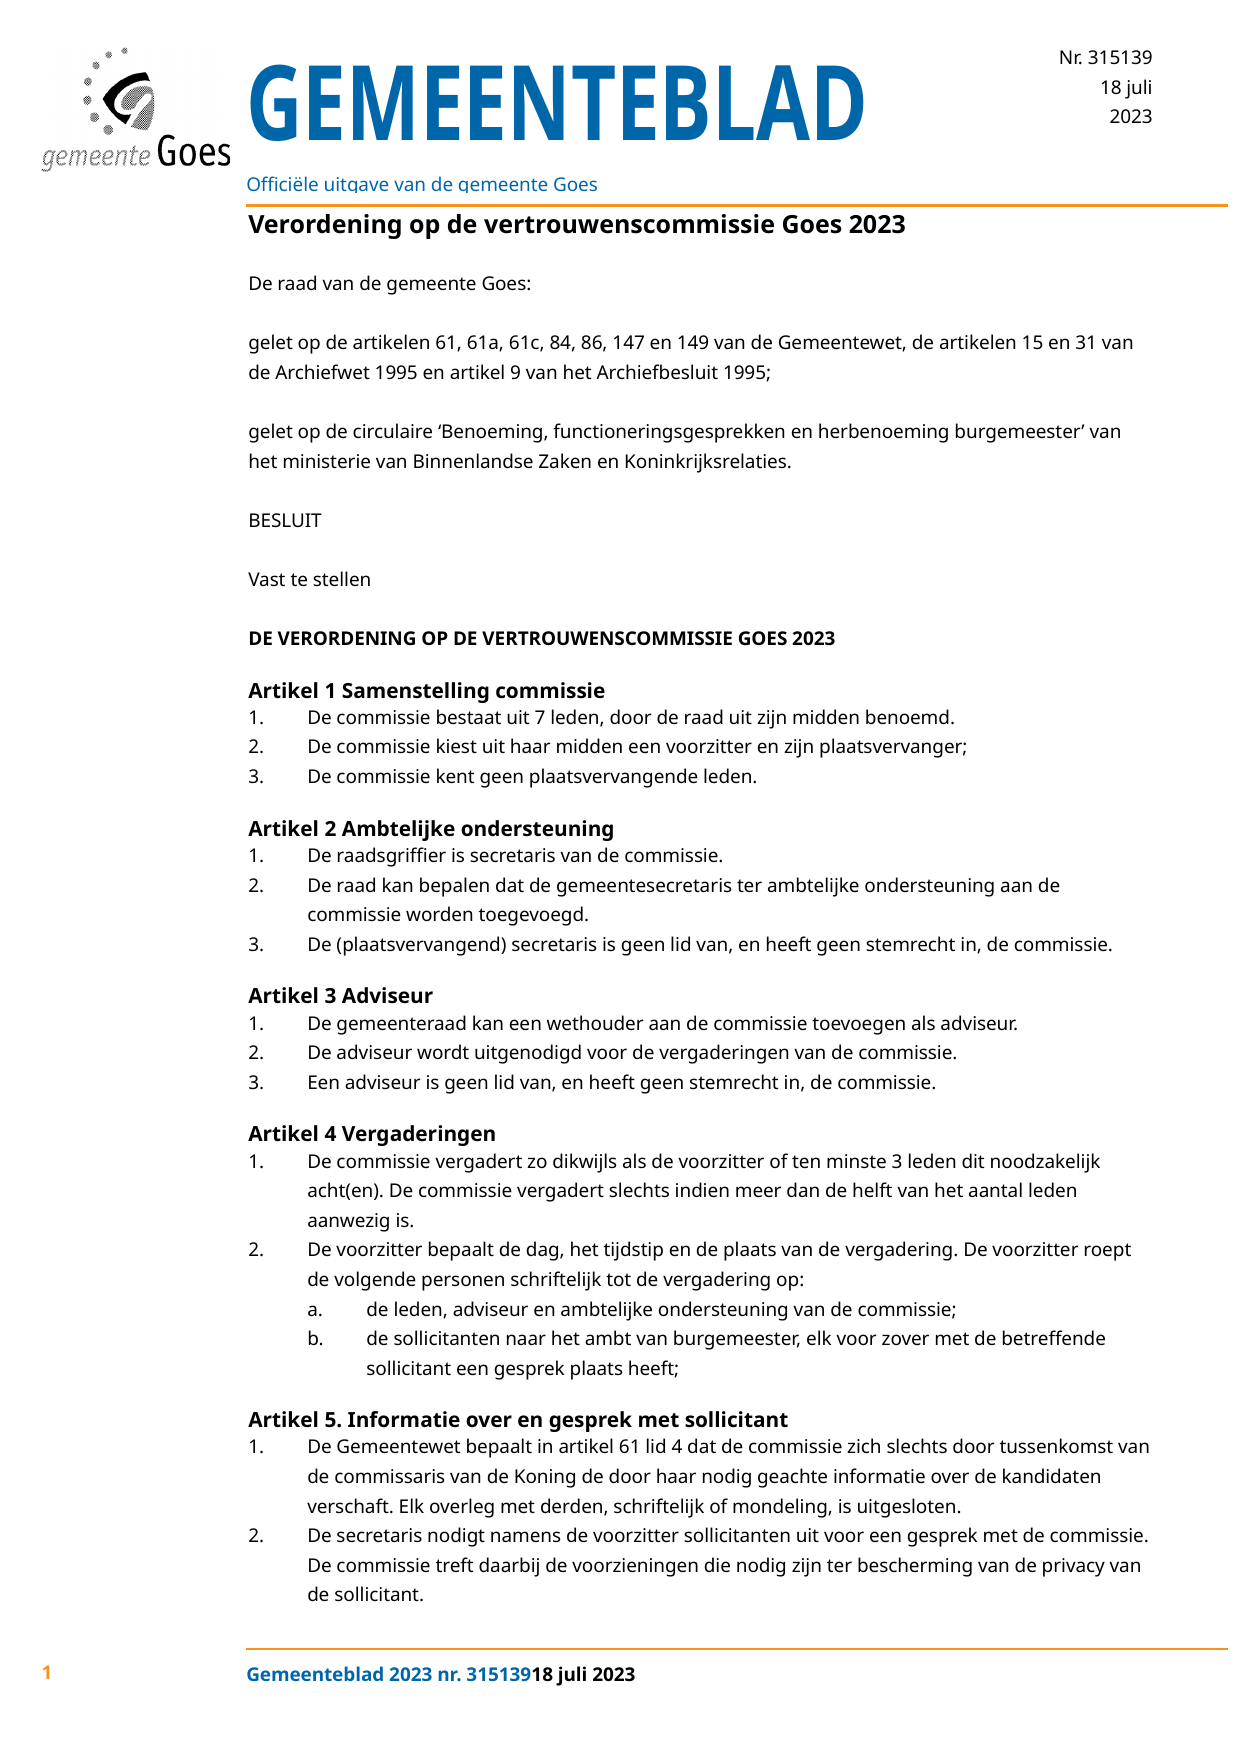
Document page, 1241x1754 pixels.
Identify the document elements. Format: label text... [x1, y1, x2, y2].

text De raad van de gemeente Goes: [248, 270, 1152, 296]
list De commissie bestaat uit 7 leden, door de raad uit zijn midden benoemd. [248, 704, 1152, 730]
list De adviseur wordt uitgenodigd voor de vergaderingen van de commissie. [248, 1039, 1152, 1065]
text Artikel 1 Samenstelling commissie [248, 676, 1152, 704]
list de leden, adviseur en ambtelijke ondersteuning van de commissie; [307, 1296, 1152, 1321]
text Verordening op de vertrouwenscommissie Goes 2023 [248, 207, 1152, 241]
text Vast te stellen [248, 566, 1152, 592]
list De commissie vergadert zo dikwijls als de voorzitter of ten minste 3 leden dit noodzakelijk acht(en). De commissie vergadert slechts indien meer dan de helft van het aantal leden aanwezig is. [248, 1148, 1152, 1233]
list De raad kan bepalen dat de gemeentesecretaris ter ambtelijke ondersteuning aan de commissie worden toegevoegd. [248, 872, 1152, 927]
text DE VERORDENING OP DE VERTROUWENSCOMMISSIE GOES 2023 [248, 625, 1152, 651]
text Artikel 3 Adviseur [248, 981, 1152, 1010]
text Artikel 4 Vergaderingen [248, 1119, 1152, 1148]
list Een adviseur is geen lid van, en heeft geen stemrecht in, de commissie. [248, 1069, 1152, 1095]
list De gemeenteraad kan een wethouder aan de commissie toevoegen als adviseur. [248, 1010, 1152, 1036]
list De voorzitter bepaalt de dag, het tijdstip en de plaats van de vergadering. De voorzitter roept de volgende personen schriftelijk tot de vergadering op: [248, 1237, 1152, 1292]
list De commissie kent geen plaatsvervangende leden. [248, 763, 1152, 789]
text gelet op de artikelen 61, 61a, 61c, 84, 86, 147 en 149 van de Gemeentewet, de artikelen 15 en 31 van de Archiefwet 1995 en artikel 9 van het Archiefbesluit 1995; [248, 329, 1152, 385]
text BESLUIT [248, 507, 1152, 533]
text gelet op de circulaire ‘Benoeming, functioneringsgesprekken en herbenoeming burgemeester’ van het ministerie van Binnenlandse Zaken en Koninkrijksrelaties. [248, 418, 1152, 473]
list De secretaris nodigt namens de voorzitter sollicitanten uit voor een gesprek met de commissie. De commissie treft daarbij de voorzieningen die nodig zijn ter bescherming van de privacy van de sollicitant. [248, 1522, 1152, 1607]
list de sollicitanten naar het ambt van burgemeester, elk voor zover met de betreffende sollicitant een gesprek plaats heeft; [307, 1325, 1152, 1381]
text Artikel 2 Ambtelijke ondersteuning [248, 814, 1152, 842]
list De commissie kiest uit haar midden een voorzitter en zijn plaatsvervanger; [248, 734, 1152, 759]
text Artikel 5. Informatie over en gesprek met sollicitant [248, 1405, 1152, 1434]
list De (plaatsvervangend) secretaris is geen lid van, en heeft geen stemrecht in, de commissie. [248, 931, 1152, 957]
picture [41, 47, 231, 172]
list De raadsgriffier is secretaris van de commissie. [248, 842, 1152, 868]
list De Gemeentewet bepaalt in artikel 61 lid 4 dat de commissie zich slechts door tussenkomst van de commissaris van de Koning de door haar nodig geachte informatie over de kandidaten verschaft. Elk overleg met derden, schriftelijk of mondeling, is uitgesloten. [248, 1434, 1152, 1519]
